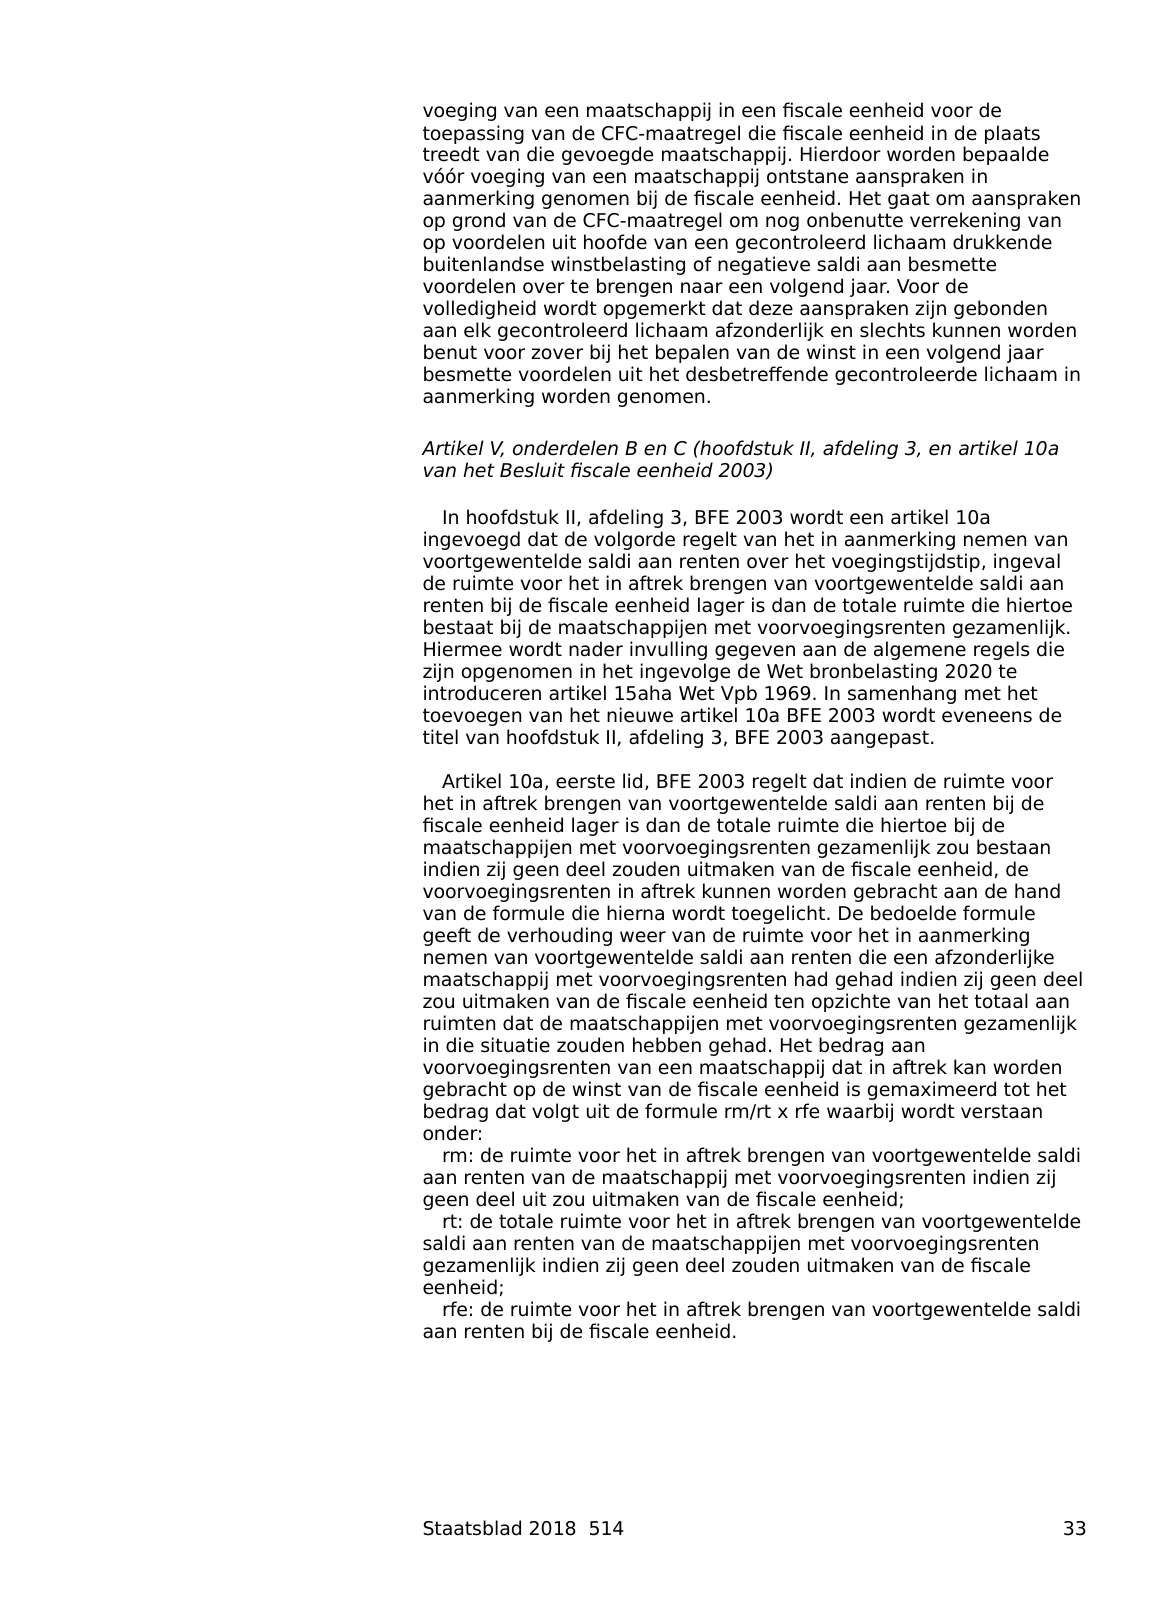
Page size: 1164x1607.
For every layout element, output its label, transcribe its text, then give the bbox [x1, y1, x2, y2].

text rfe: de ruimte voor het in aftrek brengen van voortgewentelde saldi aan renten bij de fiscale eenheid. [422, 1298, 1087, 1342]
subtitle Artikel V, onderdelen B en C (hoofdstuk II, afdeling 3, en artikel 10a van het Besluit fiscale eenheid 2003) [422, 438, 1087, 482]
text Artikel 10a, eerste lid, BFE 2003 regelt dat indien de ruimte voor het in aftrek brengen van voortgewentelde saldi aan renten bij de fiscale eenheid lager is dan de totale ruimte die hiertoe bij de maatschappijen met voorvoegingsrenten gezamenlijk zou bestaan indien zij geen deel zouden uitmaken van de fiscale eenheid, de voorvoegingsrenten in aftrek kunnen worden gebracht aan de hand van de formule die hierna wordt toegelicht. De bedoelde formule geeft de verhouding weer van de ruimte voor het in aanmerking nemen van voortgewentelde saldi aan renten die een afzonderlijke maatschappij met voorvoegingsrenten had gehad indien zij geen deel zou uitmaken van de fiscale eenheid ten opzichte van het totaal aan ruimten dat de maatschappijen met voorvoegingsrenten gezamenlijk in die situatie zouden hebben gehad. Het bedrag aan voorvoegingsrenten van een maatschappij dat in aftrek kan worden gebracht op de winst van de fiscale eenheid is gemaximeerd tot het bedrag dat volgt uit de formule rm/rt x rfe waarbij wordt verstaan onder: [422, 771, 1087, 1145]
text In hoofdstuk II, afdeling 3, BFE 2003 wordt een artikel 10a ingevoegd dat de volgorde regelt van het in aanmerking nemen van voortgewentelde saldi aan renten over het voegingstijdstip, ingeval de ruimte voor het in aftrek brengen van voortgewentelde saldi aan renten bij de fiscale eenheid lager is dan de totale ruimte die hiertoe bestaat bij de maatschappijen met voorvoegingsrenten gezamenlijk. Hiermee wordt nader invulling gegeven aan de algemene regels die zijn opgenomen in het ingevolge de Wet bronbelasting 2020 te introduceren artikel 15aha Wet Vpb 1969. In samenhang met het toevoegen van het nieuwe artikel 10a BFE 2003 wordt eveneens de titel van hoofdstuk II, afdeling 3, BFE 2003 aangepast. [422, 507, 1087, 749]
text voeging van een maatschappij in een fiscale eenheid voor de toepassing van de CFC-maatregel die fiscale eenheid in de plaats treedt van die gevoegde maatschappij. Hierdoor worden bepaalde vóór voeging van een maatschappij ontstane aanspraken in aanmerking genomen bij de fiscale eenheid. Het gaat om aanspraken op grond van de CFC-maatregel om nog onbenutte verrekening van op voordelen uit hoofde van een gecontroleerd lichaam drukkende buitenlandse winstbelasting of negatieve saldi aan besmette voordelen over te brengen naar een volgend jaar. Voor de volledigheid wordt opgemerkt dat deze aanspraken zijn gebonden aan elk gecontroleerd lichaam afzonderlijk en slechts kunnen worden benut voor zover bij het bepalen van de winst in een volgend jaar besmette voordelen uit het desbetreffende gecontroleerde lichaam in aanmerking worden genomen. [422, 100, 1087, 408]
text rm: de ruimte voor het in aftrek brengen van voortgewentelde saldi aan renten van de maatschappij met voorvoegingsrenten indien zij geen deel uit zou uitmaken van de fiscale eenheid; [422, 1145, 1087, 1211]
text rt: de totale ruimte voor het in aftrek brengen van voortgewentelde saldi aan renten van de maatschappijen met voorvoegingsrenten gezamenlijk indien zij geen deel zouden uitmaken van de fiscale eenheid; [422, 1211, 1087, 1298]
